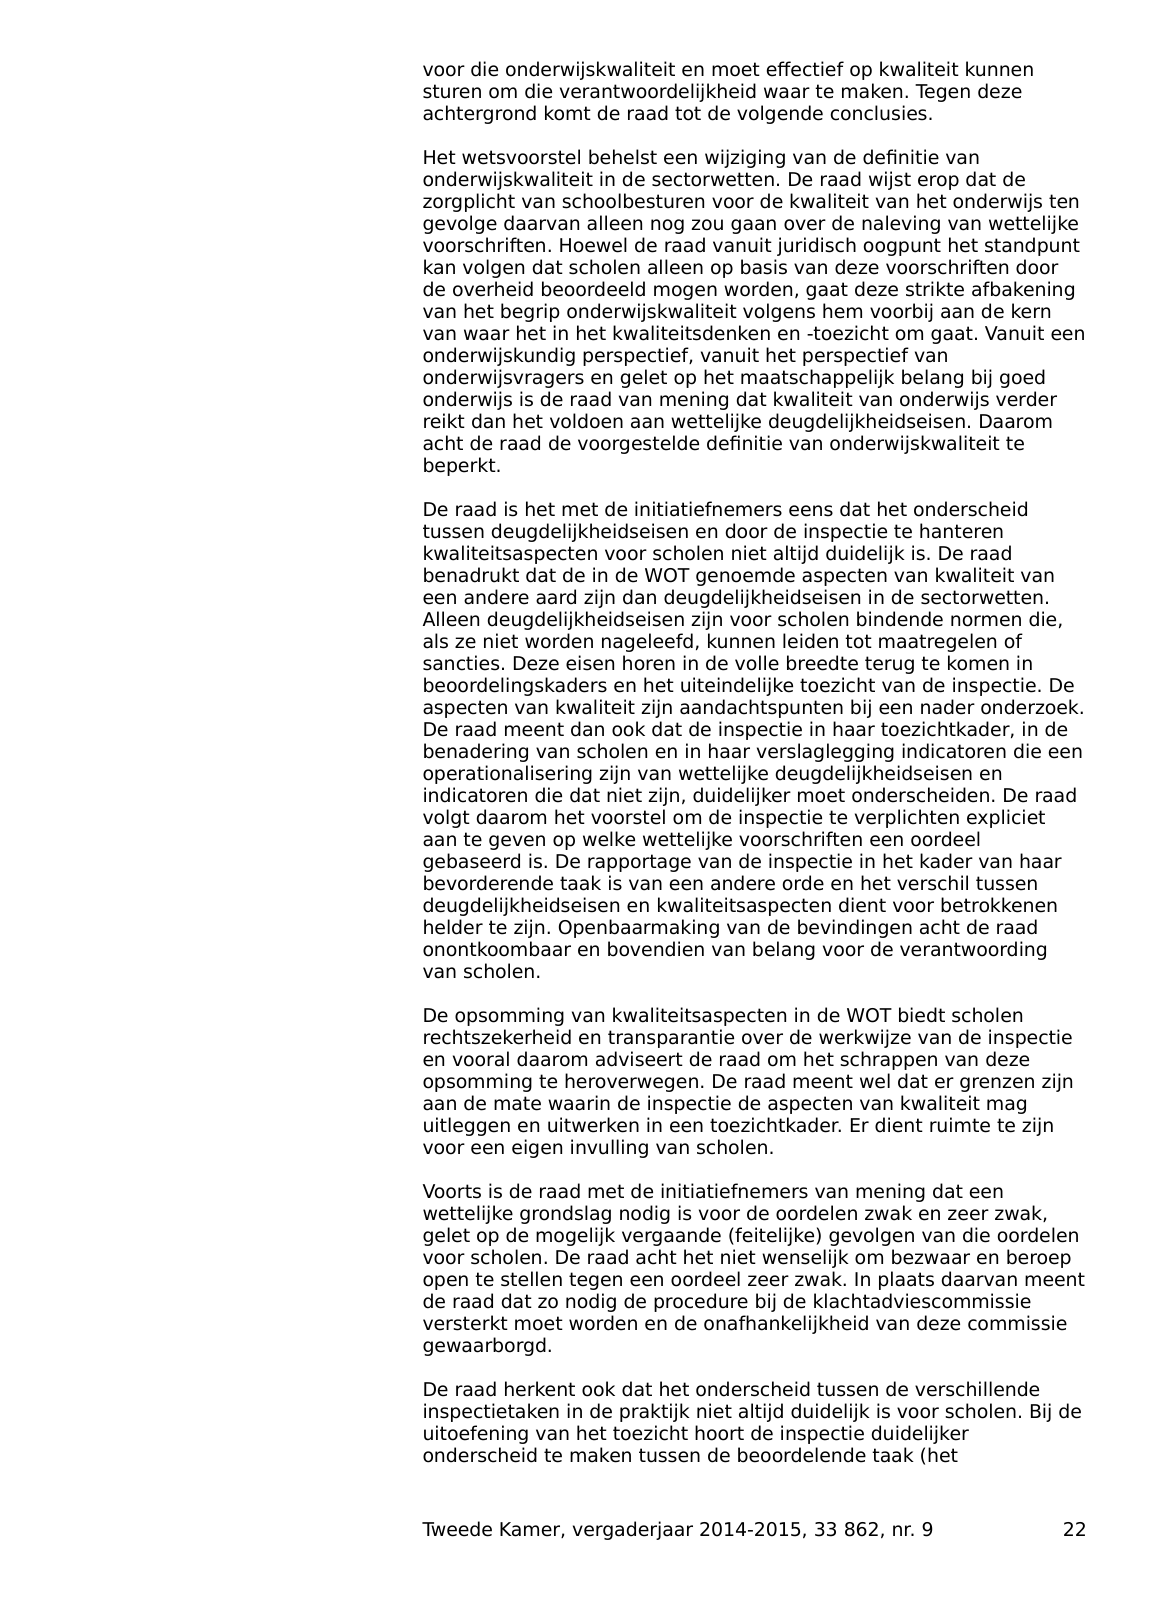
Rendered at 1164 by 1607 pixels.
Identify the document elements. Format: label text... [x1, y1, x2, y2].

text Voorts is de raad met de initiatiefnemers van mening dat een wettelijke grondslag nodig is voor de oordelen zwak en zeer zwak, gelet op de mogelijk vergaande (feitelijke) gevolgen van die oordelen voor scholen. De raad acht het niet wenselijk om bezwaar en beroep open te stellen tegen een oordeel zeer zwak. In plaats daarvan meent de raad dat zo nodig de procedure bij de klachtadviescommissie versterkt moet worden en de onafhankelijkheid van deze commissie gewaarborgd. [422, 1181, 1087, 1357]
text De raad herkent ook dat het onderscheid tussen de verschillende inspectietaken in de praktijk niet altijd duidelijk is voor scholen. Bij de uitoefening van het toezicht hoort de inspectie duidelijker onderscheid te maken tussen de beoordelende taak (het [422, 1379, 1087, 1467]
text De raad is het met de initiatiefnemers eens dat het onderscheid tussen deugdelijkheidseisen en door de inspectie te hanteren kwaliteitsaspecten voor scholen niet altijd duidelijk is. De raad benadrukt dat de in de WOT genoemde aspecten van kwaliteit van een andere aard zijn dan deugdelijkheidseisen in de sectorwetten. Alleen deugdelijkheidseisen zijn voor scholen bindende normen die, als ze niet worden nageleefd, kunnen leiden tot maatregelen of sancties. Deze eisen horen in de volle breedte terug te komen in beoordelingskaders en het uiteindelijke toezicht van de inspectie. De aspecten van kwaliteit zijn aandachtspunten bij een nader onderzoek. De raad meent dan ook dat de inspectie in haar toezichtkader, in de benadering van scholen en in haar verslaglegging indicatoren die een operationalisering zijn van wettelijke deugdelijkheidseisen en indicatoren die dat niet zijn, duidelijker moet onderscheiden. De raad volgt daarom het voorstel om de inspectie te verplichten expliciet aan te geven op welke wettelijke voorschriften een oordeel gebaseerd is. De rapportage van de inspectie in het kader van haar bevorderende taak is van een andere orde en het verschil tussen deugdelijkheidseisen en kwaliteitsaspecten dient voor betrokkenen helder te zijn. Openbaarmaking van de bevindingen acht de raad onontkoombaar en bovendien van belang voor de verantwoording van scholen. [422, 499, 1087, 983]
text De opsomming van kwaliteitsaspecten in de WOT biedt scholen rechtszekerheid en transparantie over de werkwijze van de inspectie en vooral daarom adviseert de raad om het schrappen van deze opsomming te heroverwegen. De raad meent wel dat er grenzen zijn aan de mate waarin de inspectie de aspecten van kwaliteit mag uitleggen en uitwerken in een toezichtkader. Er dient ruimte te zijn voor een eigen invulling van scholen. [422, 1005, 1087, 1159]
text voor die onderwijskwaliteit en moet effectief op kwaliteit kunnen sturen om die verantwoordelijkheid waar te maken. Tegen deze achtergrond komt de raad tot de volgende conclusies. [422, 59, 1087, 125]
text Het wetsvoorstel behelst een wijziging van de definitie van onderwijskwaliteit in de sectorwetten. De raad wijst erop dat de zorgplicht van schoolbesturen voor de kwaliteit van het onderwijs ten gevolge daarvan alleen nog zou gaan over de naleving van wettelijke voorschriften. Hoewel de raad vanuit juridisch oogpunt het standpunt kan volgen dat scholen alleen op basis van deze voorschriften door de overheid beoordeeld mogen worden, gaat deze strikte afbakening van het begrip onderwijskwaliteit volgens hem voorbij aan de kern van waar het in het kwaliteitsdenken en -toezicht om gaat. Vanuit een onderwijskundig perspectief, vanuit het perspectief van onderwijsvragers en gelet op het maatschappelijk belang bij goed onderwijs is de raad van mening dat kwaliteit van onderwijs verder reikt dan het voldoen aan wettelijke deugdelijkheidseisen. Daarom acht de raad de voorgestelde definitie van onderwijskwaliteit te beperkt. [422, 147, 1087, 477]
